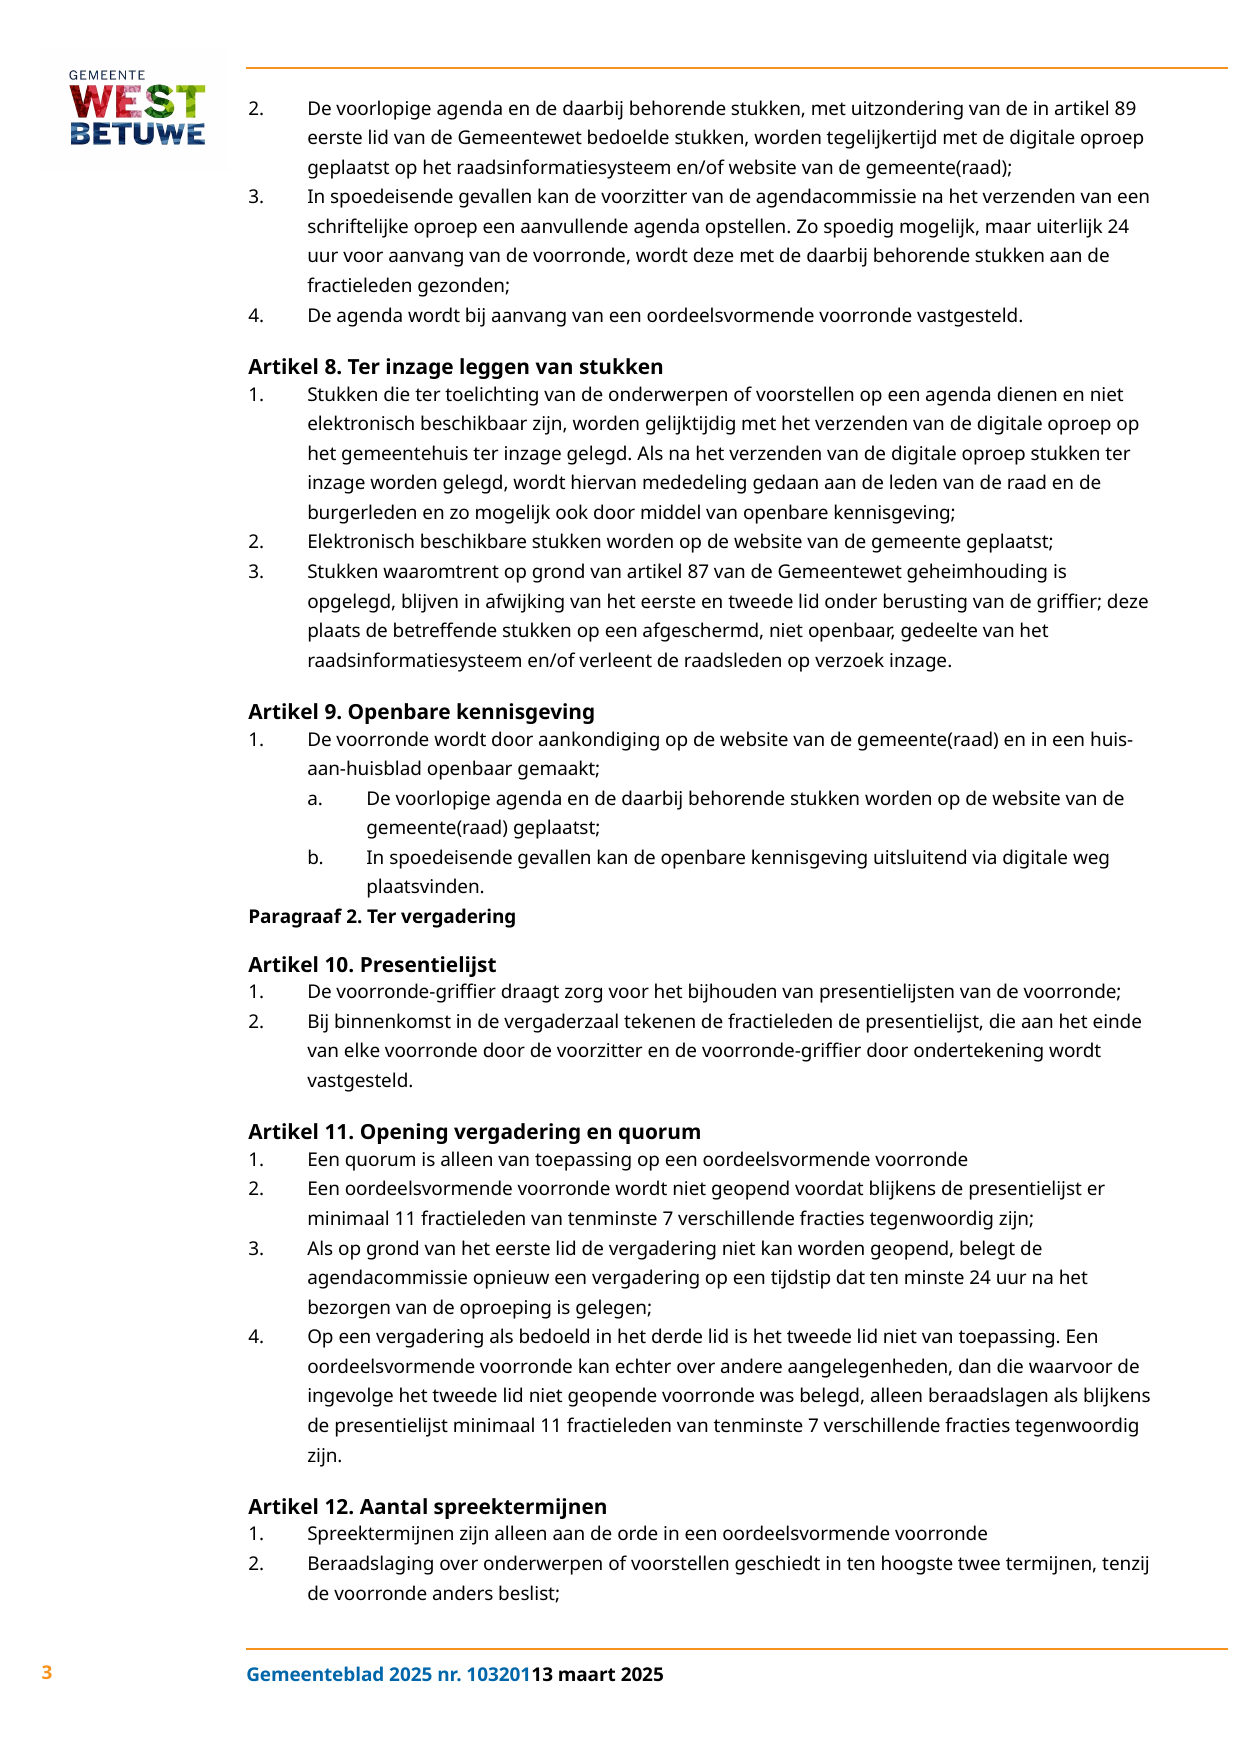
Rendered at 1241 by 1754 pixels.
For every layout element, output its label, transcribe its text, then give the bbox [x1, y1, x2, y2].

list Stukken die ter toelichting van de onderwerpen of voorstellen op een agenda dienen en niet elektronisch beschikbaar zijn, worden gelijktijdig met het verzenden van de digitale oproep op het gemeentehuis ter inzage gelegd. Als na het verzenden van de digitale oproep stukken ter inzage worden gelegd, wordt hiervan mededeling gedaan aan de leden van de raad en de burgerleden en zo mogelijk ook door middel van openbare kennisgeving; [248, 381, 1152, 525]
text Artikel 8. Ter inzage leggen van stukken [248, 352, 1152, 381]
list De voorronde-griffier draagt zorg voor het bijhouden van presentielijsten van de voorronde; [248, 978, 1152, 1004]
list In spoedeisende gevallen kan de openbare kennisgeving uitsluitend via digitale weg plaatsvinden. [307, 844, 1152, 899]
list Stukken waaromtrent op grond van artikel 87 van de Gemeentewet geheimhouding is opgelegd, blijven in afwijking van het eerste en tweede lid onder berusting van de griffier; deze plaats de betreffende stukken op een afgeschermd, niet openbaar, gedeelte van het raadsinformatiesysteem en/of verleent de raadsleden op verzoek inzage. [248, 558, 1152, 673]
list De voorlopige agenda en de daarbij behorende stukken worden op de website van de gemeente(raad) geplaatst; [307, 785, 1152, 840]
list Elektronisch beschikbare stukken worden op de website van de gemeente geplaatst; [248, 529, 1152, 554]
list De voorronde wordt door aankondiging op de website van de gemeente(raad) en in een huis-aan-huisblad openbaar gemaakt; [248, 726, 1152, 781]
list Als op grond van het eerste lid de vergadering niet kan worden geopend, belegt de agendacommissie opnieuw een vergadering op een tijdstip dat ten minste 24 uur na het bezorgen van de oproeping is gelegen; [248, 1235, 1152, 1319]
list In spoedeisende gevallen kan de voorzitter van de agendacommissie na het verzenden van een schriftelijke oproep een aanvullende agenda opstellen. Zo spoedig mogelijk, maar uiterlijk 24 uur voor aanvang van de voorronde, wordt deze met de daarbij behorende stukken aan de fractieleden gezonden; [248, 183, 1152, 298]
list Spreektermijnen zijn alleen aan de orde in een oordeelsvormende voorronde [248, 1521, 1152, 1546]
list De voorlopige agenda en de daarbij behorende stukken, met uitzondering van de in artikel 89 eerste lid van de Gemeentewet bedoelde stukken, worden tegelijkertijd met de digitale oproep geplaatst op het raadsinformatiesysteem en/of website van de gemeente(raad); [248, 95, 1152, 180]
list Een quorum is alleen van toepassing op een oordeelsvormende voorronde [248, 1146, 1152, 1172]
text Artikel 9. Openbare kennisgeving [248, 697, 1152, 726]
text Artikel 10. Presentielijst [248, 950, 1152, 978]
picture [41, 47, 231, 172]
text Artikel 11. Opening vergadering en quorum [248, 1117, 1152, 1146]
list Een oordeelsvormende voorronde wordt niet geopend voordat blijkens de presentielijst er minimaal 11 fractieleden van tenminste 7 verschillende fracties tegenwoordig zijn; [248, 1176, 1152, 1231]
list Bij binnenkomst in de vergaderzaal tekenen de fractieleden de presentielijst, die aan het einde van elke voorronde door de voorzitter en de voorronde-griffier door ondertekening wordt vastgesteld. [248, 1008, 1152, 1093]
list Beraadslaging over onderwerpen of voorstellen geschiedt in ten hoogste twee termijnen, tenzij de voorronde anders beslist; [248, 1550, 1152, 1606]
text Artikel 12. Aantal spreektermijnen [248, 1492, 1152, 1521]
list Op een vergadering als bedoeld in het derde lid is het tweede lid niet van toepassing. Een oordeelsvormende voorronde kan echter over andere aangelegenheden, dan die waarvoor de ingevolge het tweede lid niet geopende voorronde was belegd, alleen beraadslagen als blijkens de presentielijst minimaal 11 fractieleden van tenminste 7 verschillende fracties tegenwoordig zijn. [248, 1323, 1152, 1467]
list De agenda wordt bij aanvang van een oordeelsvormende voorronde vastgesteld. [248, 302, 1152, 328]
text Paragraaf 2. Ter vergadering [248, 903, 1152, 929]
